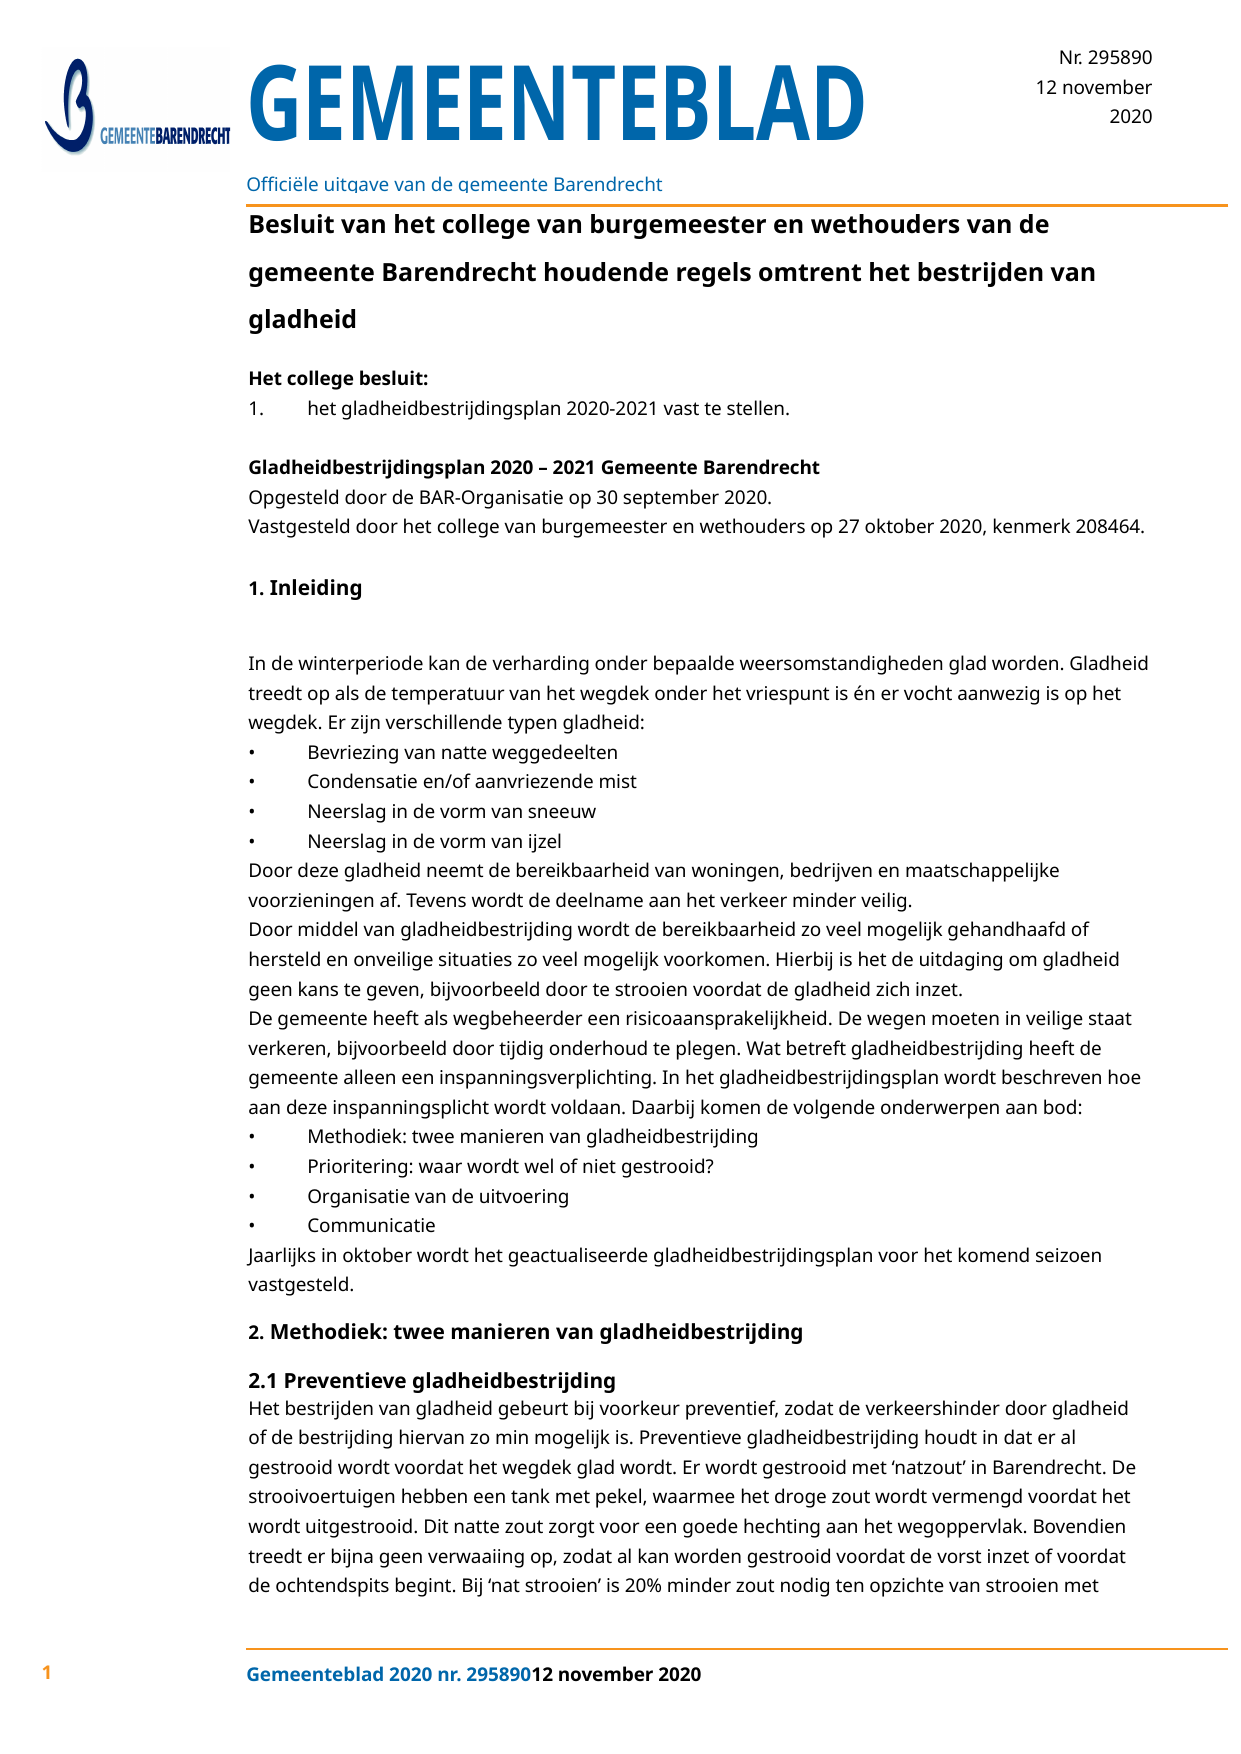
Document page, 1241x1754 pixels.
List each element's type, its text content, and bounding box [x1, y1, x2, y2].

text Vastgesteld door het college van burgemeester en wethouders op 27 oktober 2020, kenmerk 208464. [248, 513, 1152, 539]
list Methodiek: twee manieren van gladheidbestrijding [248, 1124, 1152, 1149]
text Besluit van het college van burgemeester en wethouders van de gemeente Barendrecht houdende regels omtrent het bestrijden van gladheid [248, 207, 1152, 336]
text 2.1 Preventieve gladheidbestrijding [248, 1366, 1152, 1395]
text De gemeente heeft als wegbeheerder een risicoaansprakelijkheid. De wegen moeten in veilige staat verkeren, bijvoorbeeld door tijdig onderhoud te plegen. Wat betreft gladheidbestrijding heeft de gemeente alleen een inspanningsverplichting. In het gladheidbestrijdingsplan wordt beschreven hoe aan deze inspanningsplicht wordt voldaan. Daarbij komen de volgende onderwerpen aan bod: [248, 1005, 1152, 1120]
picture [41, 47, 231, 172]
text Opgesteld door de BAR-Organisatie op 30 september 2020. [248, 484, 1152, 509]
text Jaarlijks in oktober wordt het geactualiseerde gladheidbestrijdingsplan voor het komend seizoen vastgesteld. [248, 1242, 1152, 1297]
text 1. Inleiding [248, 573, 1152, 601]
list Prioritering: waar wordt wel of niet gestrooid? [248, 1153, 1152, 1179]
text 2. Methodiek: twee manieren van gladheidbestrijding [248, 1317, 1152, 1346]
list het gladheidbestrijdingsplan 2020-2021 vast te stellen. [248, 395, 1152, 421]
text Door deze gladheid neemt de bereikbaarheid van woningen, bedrijven en maatschappelijke voorzieningen af. Tevens wordt de deelname aan het verkeer minder veilig. [248, 857, 1152, 913]
list Neerslag in de vorm van sneeuw [248, 798, 1152, 824]
text Het college besluit: [248, 366, 1152, 391]
text In de winterperiode kan de verharding onder bepaalde weersomstandigheden glad worden. Gladheid treedt op als de temperatuur van het wegdek onder het vriespunt is én er vocht aanwezig is op het wegdek. Er zijn verschillende typen gladheid: [248, 650, 1152, 735]
list Communicatie [248, 1212, 1152, 1238]
list Condensatie en/of aanvriezende mist [248, 769, 1152, 794]
list Bevriezing van natte weggedeelten [248, 739, 1152, 765]
text Door middel van gladheidbestrijding wordt de bereikbaarheid zo veel mogelijk gehandhaafd of hersteld en onveilige situaties zo veel mogelijk voorkomen. Hierbij is het de uitdaging om gladheid geen kans te geven, bijvoorbeeld door te strooien voordat de gladheid zich inzet. [248, 917, 1152, 1001]
list Organisatie van de uitvoering [248, 1183, 1152, 1208]
text Het bestrijden van gladheid gebeurt bij voorkeur preventief, zodat de verkeershinder door gladheid of de bestrijding hiervan zo min mogelijk is. Preventieve gladheidbestrijding houdt in dat er al gestrooid wordt voordat het wegdek glad wordt. Er wordt gestrooid met ‘natzout’ in Barendrecht. De strooivoertuigen hebben een tank met pekel, waarmee het droge zout wordt vermengd voordat het wordt uitgestrooid. Dit natte zout zorgt voor een goede hechting aan het wegoppervlak. Bovendien treedt er bijna geen verwaaiing op, zodat al kan worden gestrooid voordat de vorst inzet of voordat de ochtendspits begint. Bij ‘nat strooien’ is 20% minder zout nodig ten opzichte van strooien met [248, 1395, 1152, 1598]
text Gladheidbestrijdingsplan 2020 – 2021 Gemeente Barendrecht [248, 454, 1152, 480]
list Neerslag in de vorm van ijzel [248, 828, 1152, 853]
